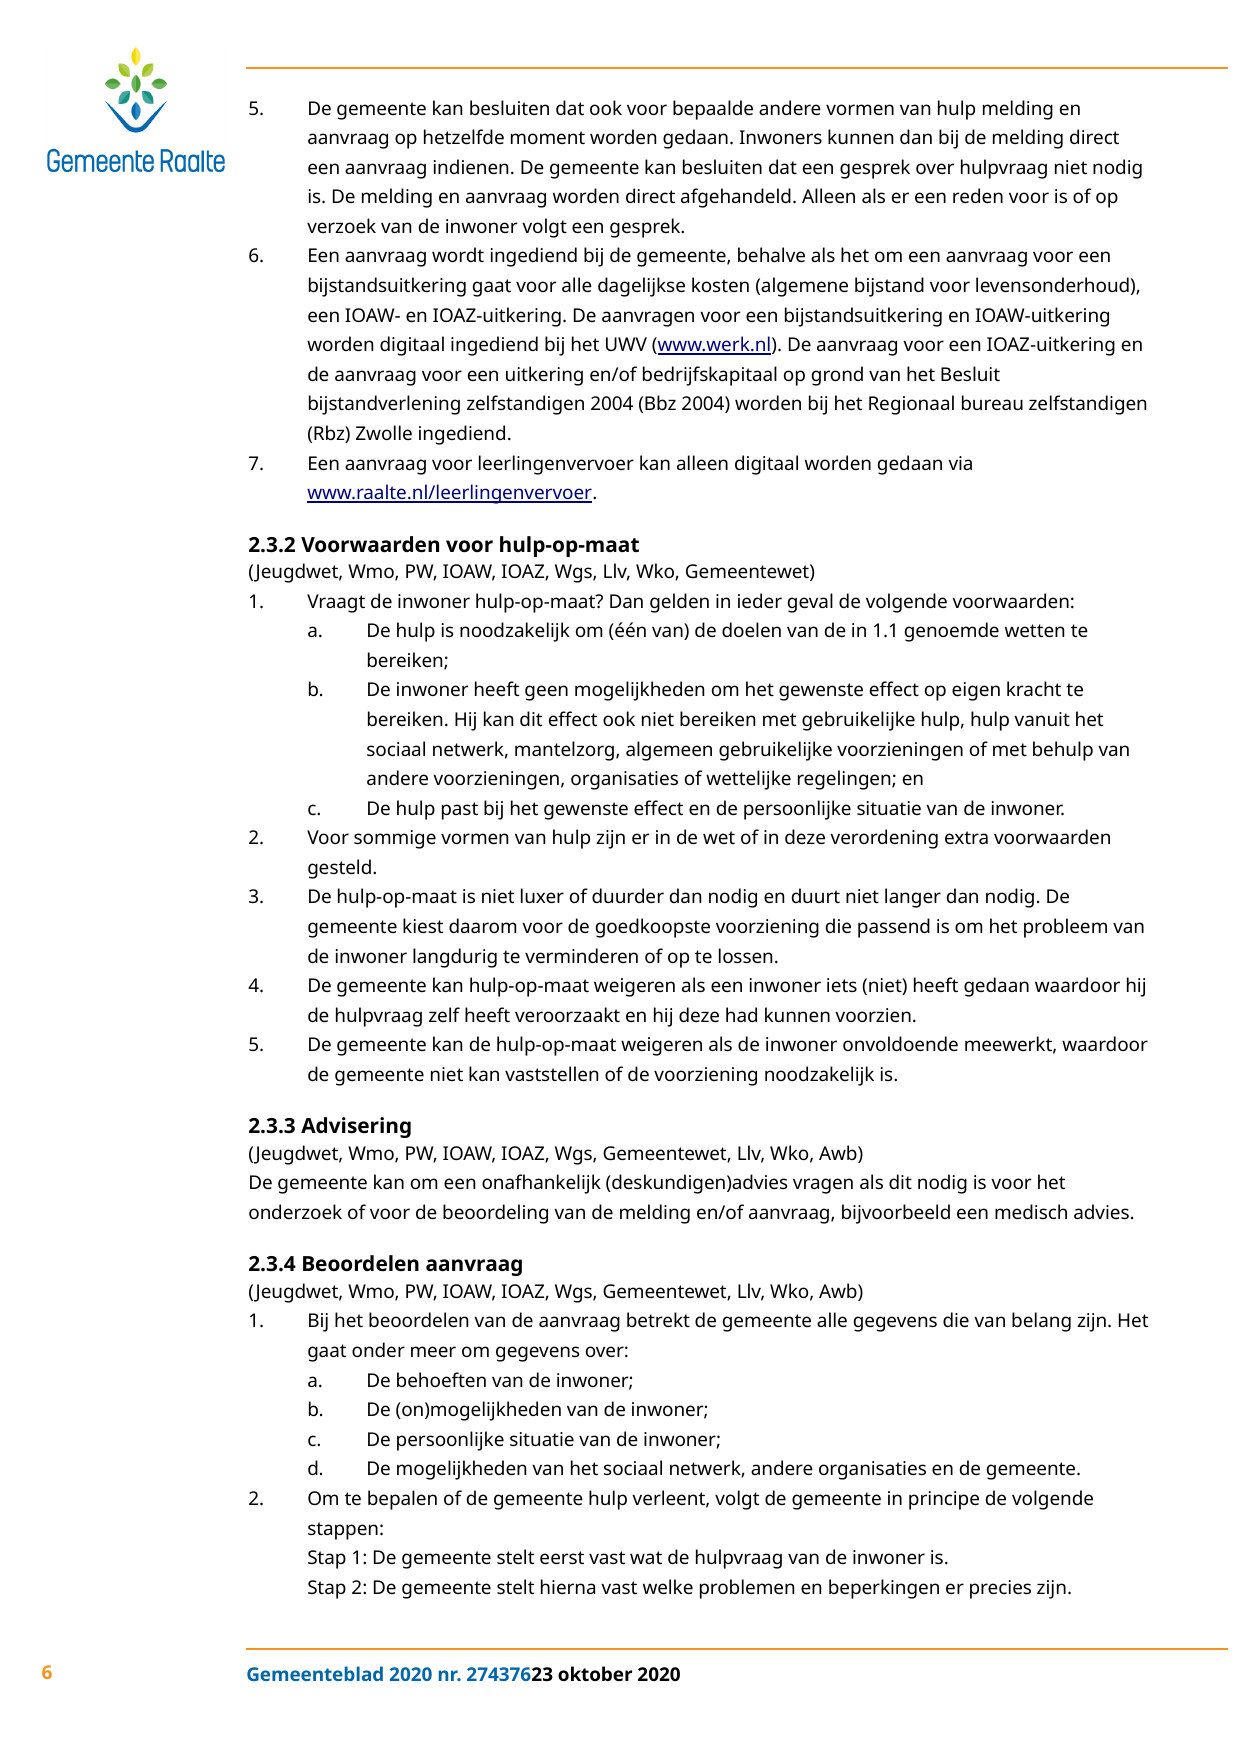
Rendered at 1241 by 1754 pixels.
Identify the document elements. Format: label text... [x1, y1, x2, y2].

list De persoonlijke situatie van de inwoner; [307, 1426, 1152, 1452]
text De gemeente kan om een onafhankelijk (deskundigen)advies vragen als dit nodig is voor het onderzoek of voor de beoordeling van de melding en/of aanvraag, bijvoorbeeld een medisch advies. [248, 1169, 1152, 1225]
text (Jeugdwet, Wmo, PW, IOAW, IOAZ, Wgs, Gemeentewet, Llv, Wko, Awb) [248, 1140, 1152, 1166]
text (Jeugdwet, Wmo, PW, IOAW, IOAZ, Wgs, Gemeentewet, Llv, Wko, Awb) [248, 1278, 1152, 1304]
list Stap 2: De gemeente stelt hierna vast welke problemen en beperkingen er precies zijn. [248, 1574, 1152, 1599]
list De hulp past bij het gewenste effect en de persoonlijke situatie van de inwoner. [307, 795, 1152, 821]
list De (on)mogelijkheden van de inwoner; [307, 1396, 1152, 1422]
list Om te bepalen of de gemeente hulp verleent, volgt de gemeente in principe de volgende stappen: [248, 1485, 1152, 1540]
list De behoeften van de inwoner; [307, 1367, 1152, 1392]
picture [41, 47, 231, 172]
list Bij het beoordelen van de aanvraag betrekt de gemeente alle gegevens die van belang zijn. Het gaat onder meer om gegevens over: [248, 1308, 1152, 1363]
text (Jeugdwet, Wmo, PW, IOAW, IOAZ, Wgs, Llv, Wko, Gemeentewet) [248, 558, 1152, 584]
list De gemeente kan hulp-op-maat weigeren als een inwoner iets (niet) heeft gedaan waardoor hij de hulpvraag zelf heeft veroorzaakt en hij deze had kunnen voorzien. [248, 972, 1152, 1028]
list De inwoner heeft geen mogelijkheden om het gewenste effect op eigen kracht te bereiken. Hij kan dit effect ook niet bereiken met gebruikelijke hulp, hulp vanuit het sociaal netwerk, mantelzorg, algemeen gebruikelijke voorzieningen of met behulp van andere voorzieningen, organisaties of wettelijke regelingen; en [307, 677, 1152, 791]
list Een aanvraag voor leerlingenvervoer kan alleen digitaal worden gedaan via www.raalte.nl/leerlingenvervoer. [248, 450, 1152, 505]
text 2.3.3 Advisering [248, 1112, 1152, 1140]
list De gemeente kan de hulp-op-maat weigeren als de inwoner onvoldoende meewerkt, waardoor de gemeente niet kan vaststellen of de voorziening noodzakelijk is. [248, 1032, 1152, 1087]
text 2.3.4 Beoordelen aanvraag [248, 1249, 1152, 1278]
list De mogelijkheden van het sociaal netwerk, andere organisaties en de gemeente. [307, 1456, 1152, 1481]
list Stap 1: De gemeente stelt eerst vast wat de hulpvraag van de inwoner is. [248, 1544, 1152, 1570]
list De hulp is noodzakelijk om (één van) de doelen van de in 1.1 genoemde wetten te bereiken; [307, 617, 1152, 673]
list Voor sommige vormen van hulp zijn er in de wet of in deze verordening extra voorwaarden gesteld. [248, 824, 1152, 880]
list De hulp-op-maat is niet luxer of duurder dan nodig en duurt niet langer dan nodig. De gemeente kiest daarom voor de goedkoopste voorziening die passend is om het probleem van de inwoner langdurig te verminderen of op te lossen. [248, 884, 1152, 968]
list Vraagt de inwoner hulp-op-maat? Dan gelden in ieder geval de volgende voorwaarden: [248, 588, 1152, 613]
text 2.3.2 Voorwaarden voor hulp-op-maat [248, 530, 1152, 558]
list Een aanvraag wordt ingediend bij de gemeente, behalve als het om een aanvraag voor een bijstandsuitkering gaat voor alle dagelijkse kosten (algemene bijstand voor levensonderhoud), een IOAW- en IOAZ-uitkering. De aanvragen voor een bijstandsuitkering en IOAW-uitkering worden digitaal ingediend bij het UWV (www.werk.nl). De aanvraag voor een IOAZ-uitkering en de aanvraag voor een uitkering en/of bedrijfskapitaal op grond van het Besluit bijstandverlening zelfstandigen 2004 (Bbz 2004) worden bij het Regionaal bureau zelfstandigen (Rbz) Zwolle ingediend. [248, 243, 1152, 446]
list De gemeente kan besluiten dat ook voor bepaalde andere vormen van hulp melding en aanvraag op hetzelfde moment worden gedaan. Inwoners kunnen dan bij de melding direct een aanvraag indienen. De gemeente kan besluiten dat een gesprek over hulpvraag niet nodig is. De melding en aanvraag worden direct afgehandeld. Alleen als er een reden voor is of op verzoek van de inwoner volgt een gesprek. [248, 95, 1152, 239]
